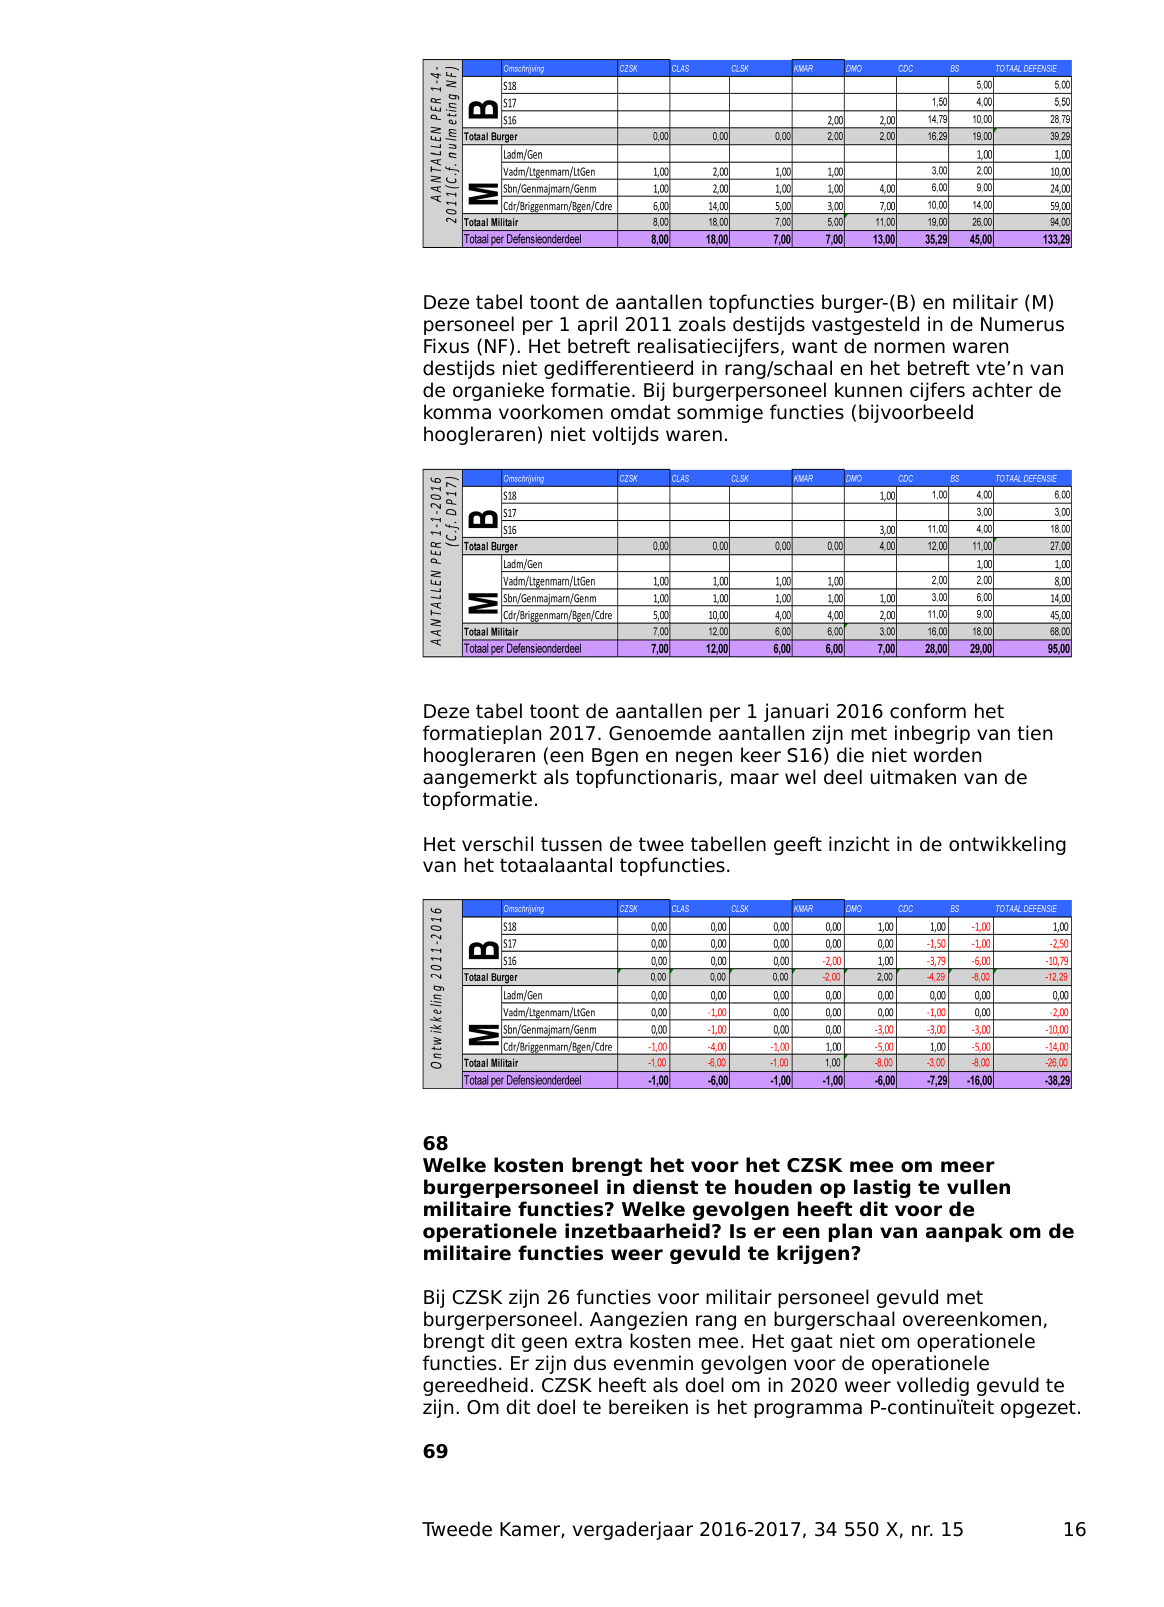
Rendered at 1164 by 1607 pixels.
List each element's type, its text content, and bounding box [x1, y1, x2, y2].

text Deze tabel toont de aantallen per 1 januari 2016 conform het formatieplan 2017. Genoemde aantallen zijn met inbegrip van tien hoogleraren (een Bgen en negen keer S16) die niet worden aangemerkt als topfunctionaris, maar wel deel uitmaken van de topformatie. [422, 701, 1087, 811]
text Deze tabel toont de aantallen topfuncties burger-(B) en militair (M) personeel per 1 april 2011 zoals destijds vastgesteld in de Numerus Fixus (NF). Het betreft realisatiecijfers, want de normen waren destijds niet gedifferentieerd in rang/schaal en het betreft vte’n van de organieke formatie. Bij burgerpersoneel kunnen cijfers achter de komma voorkomen omdat sommige functies (bijvoorbeeld hoogleraren) niet voltijds waren. [422, 292, 1087, 446]
text 68 [422, 1133, 1087, 1155]
text Het verschil tussen de twee tabellen geeft inzicht in de ontwikkeling van het totaalaantal topfuncties. [422, 833, 1087, 877]
picture [422, 899, 1072, 1089]
text Welke kosten brengt het voor het CZSK mee om meer burgerpersoneel in dienst te houden op lastig te vullen militaire functies? Welke gevolgen heeft dit voor de operationele inzetbaarheid? Is er een plan van aanpak om de militaire functies weer gevuld te krijgen? [422, 1155, 1087, 1264]
picture [422, 468, 1072, 658]
text Bij CZSK zijn 26 functies voor militair personeel gevuld met burgerpersoneel. Aangezien rang en burgerschaal overeenkomen, brengt dit geen extra kosten mee. Het gaat niet om operationele functies. Er zijn dus evenmin gevolgen voor de operationele gereedheid. CZSK heeft als doel om in 2020 weer volledig gevuld te zijn. Om dit doel te bereiken is het programma P-continuïteit opgezet. [422, 1287, 1087, 1419]
text 69 [422, 1441, 1087, 1463]
picture [422, 59, 1072, 248]
